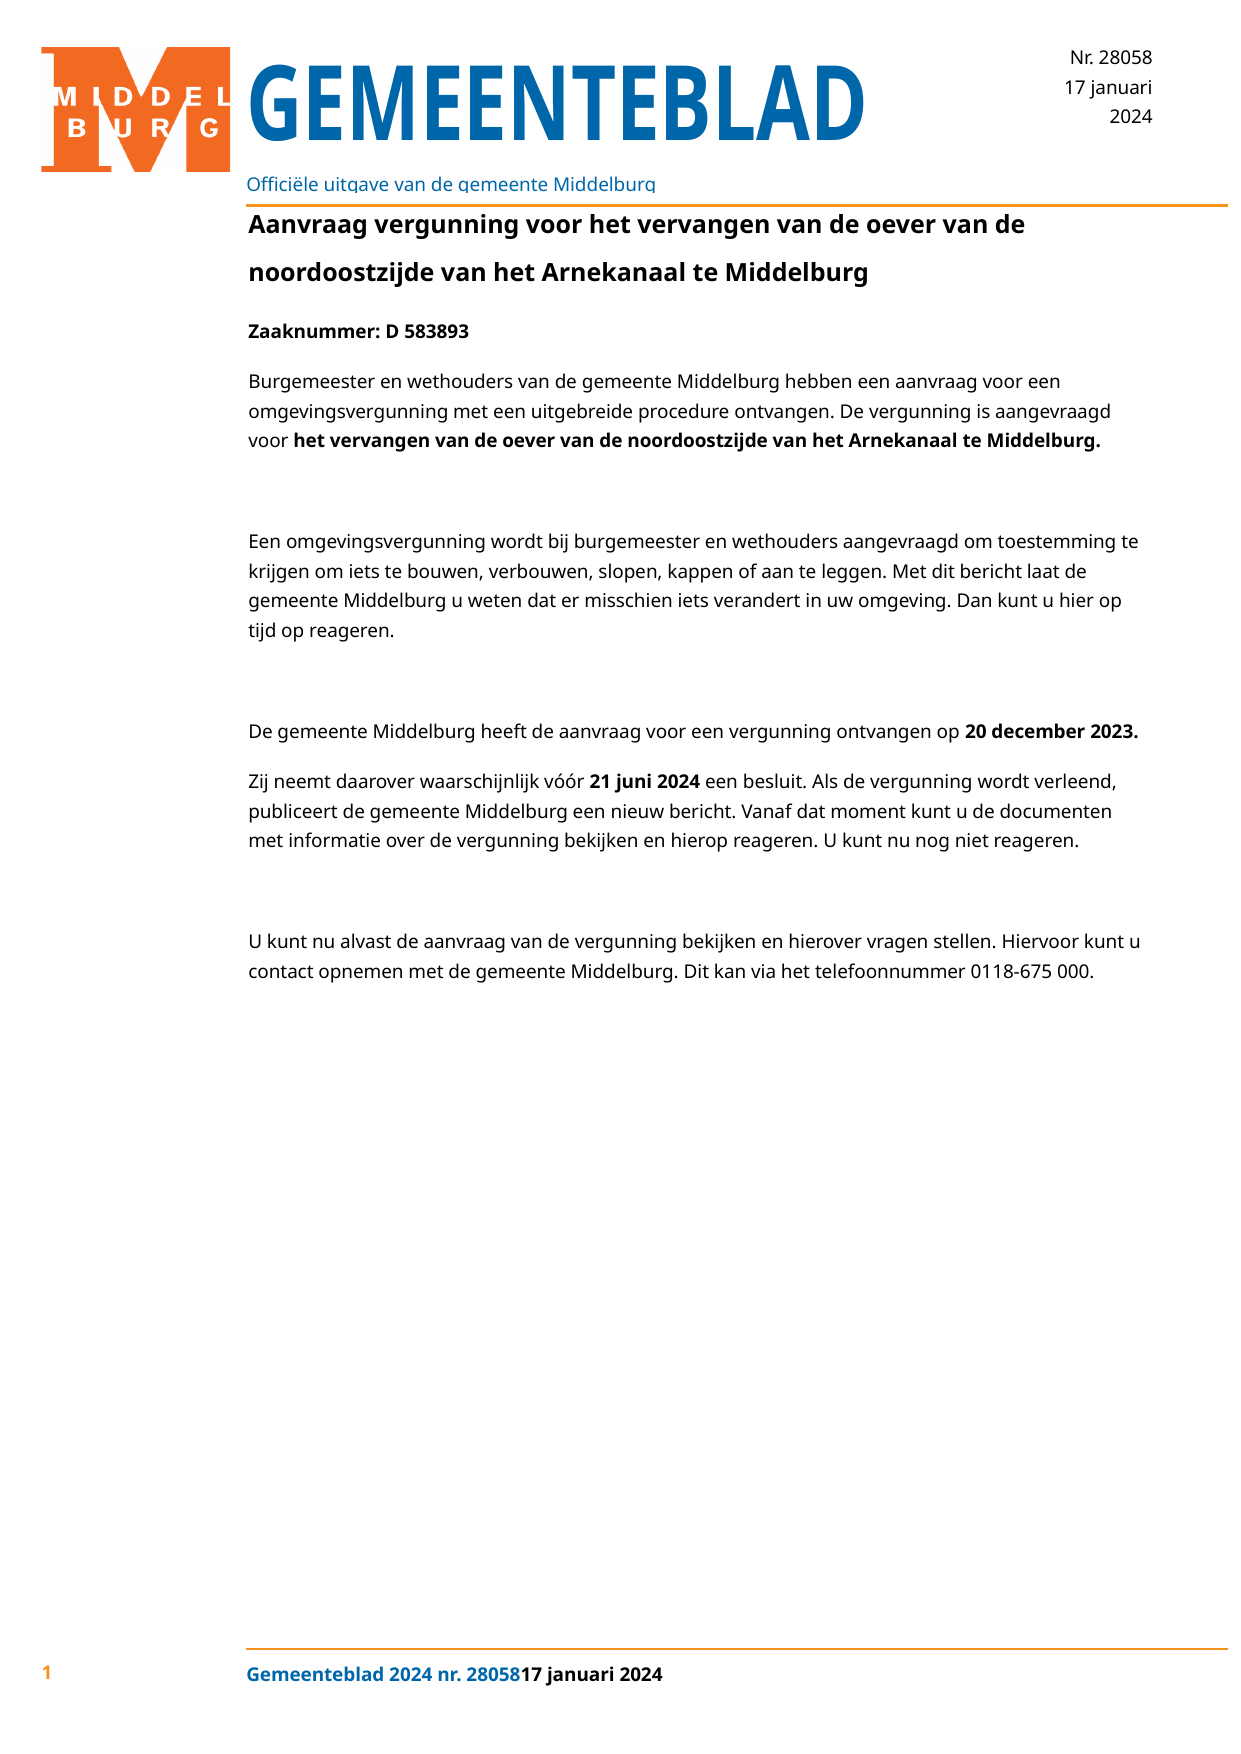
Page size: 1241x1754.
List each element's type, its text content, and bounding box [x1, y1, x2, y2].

text U kunt nu alvast de aanvraag van de vergunning bekijken en hierover vragen stellen. Hiervoor kunt u contact opnemen met de gemeente Middelburg. Dit kan via het telefoonnummer 0118-675 000. [248, 928, 1152, 984]
text Aanvraag vergunning voor het vervangen van de oever van de noordoostzijde van het Arnekanaal te Middelburg [248, 207, 1152, 288]
text De gemeente Middelburg heeft de aanvraag voor een vergunning ontvangen op 20 december 2023. [248, 718, 1152, 744]
text Burgemeester en wethouders van de gemeente Middelburg hebben een aanvraag voor een omgevingsvergunning met een uitgebreide procedure ontvangen. De vergunning is aangevraagd voor het vervangen van de oever van de noordoostzijde van het Arnekanaal te Middelburg. [248, 368, 1152, 453]
text Zij neemt daarover waarschijnlijk vóór 21 juni 2024 een besluit. Als de vergunning wordt verleend, publiceert de gemeente Middelburg een nieuw bericht. Vanaf dat moment kunt u de documenten met informatie over de vergunning bekijken en hierop reageren. U kunt nu nog niet reageren. [248, 768, 1152, 853]
text Een omgevingsvergunning wordt bij burgemeester en wethouders aangevraagd om toestemming te krijgen om iets te bouwen, verbouwen, slopen, kappen of aan te leggen. Met dit bericht laat de gemeente Middelburg u weten dat er misschien iets verandert in uw omgeving. Dan kunt u hier op tijd op reageren. [248, 528, 1152, 643]
text Zaaknummer: D 583893 [248, 318, 1152, 344]
picture [41, 47, 231, 172]
